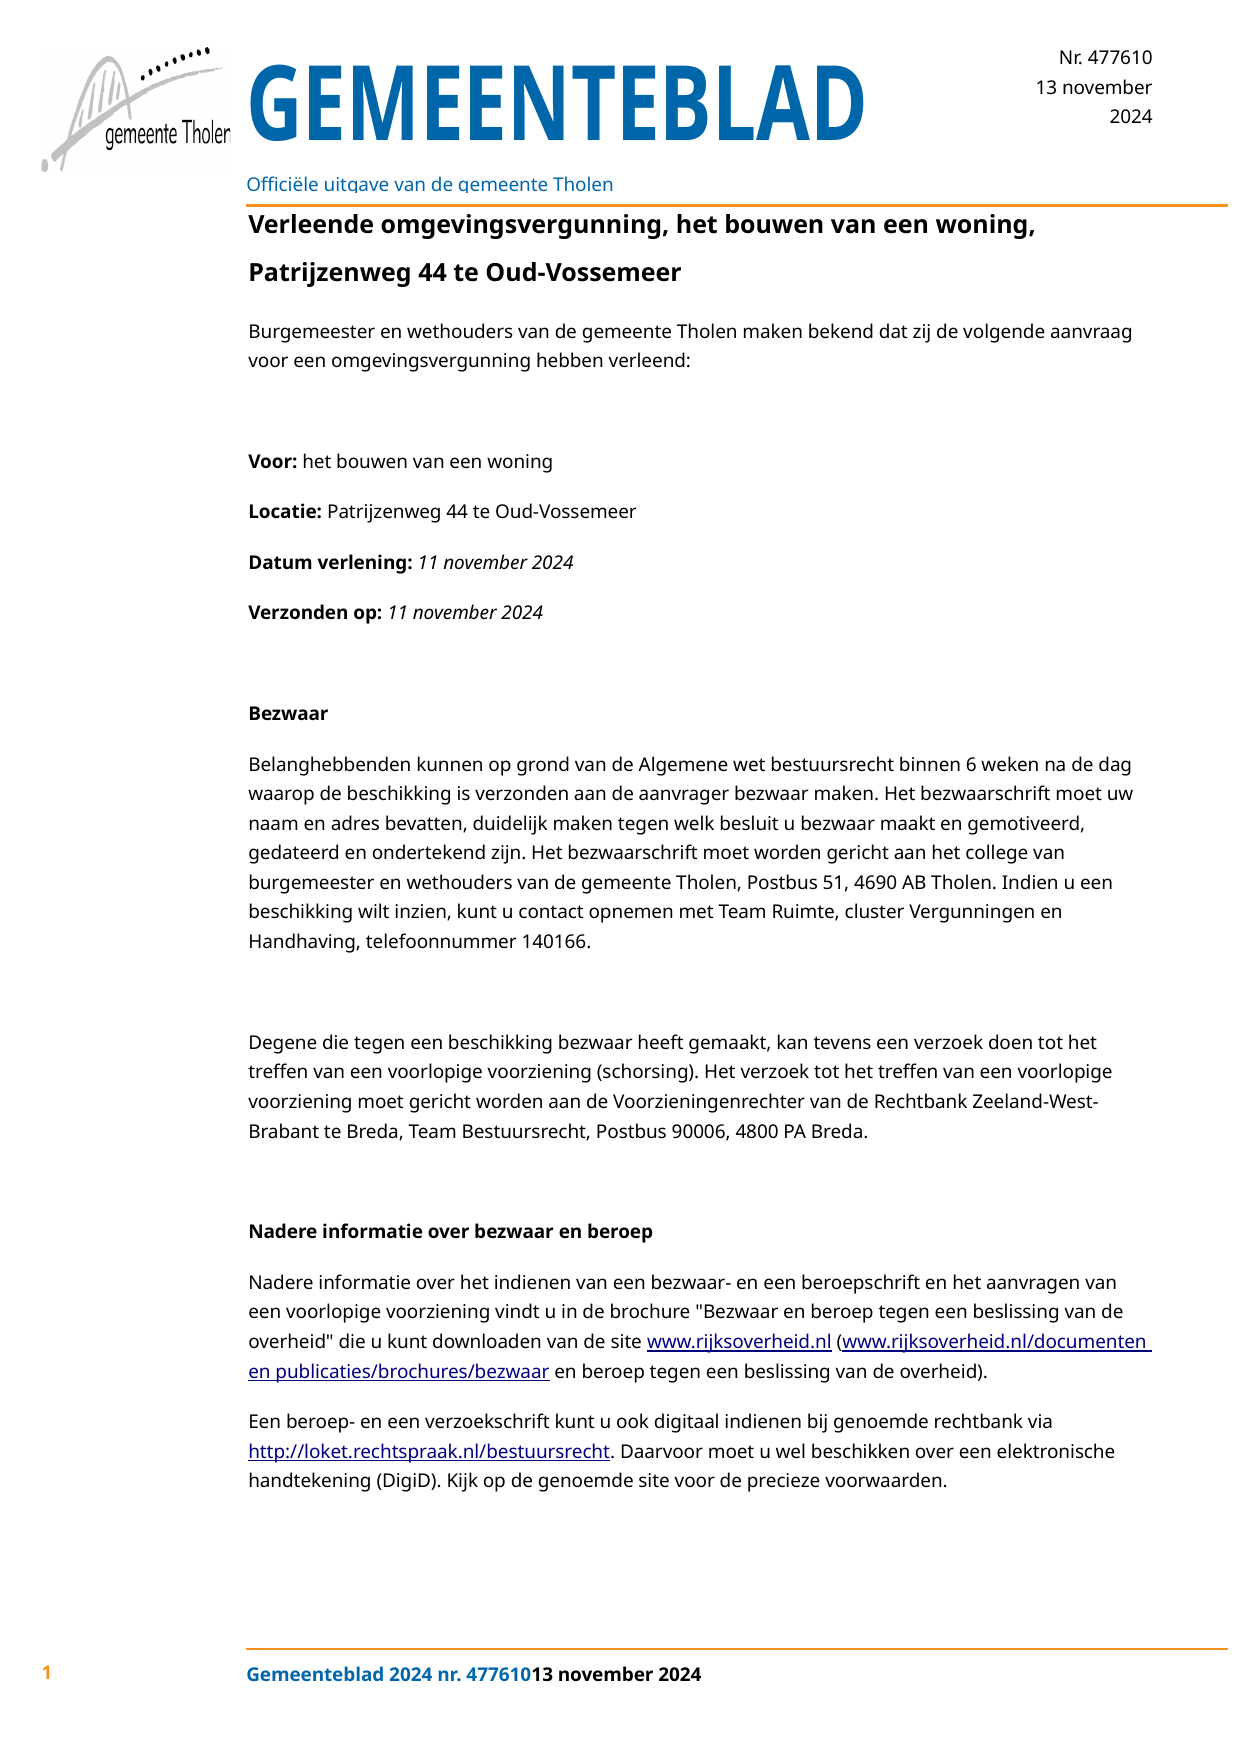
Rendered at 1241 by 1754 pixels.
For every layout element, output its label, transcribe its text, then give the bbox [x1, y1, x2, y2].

text Locatie: Patrijzenweg 44 te Oud-Vossemeer [248, 499, 1152, 524]
text Verzonden op: 11 november 2024 [248, 599, 1152, 625]
text Belanghebbenden kunnen op grond van de Algemene wet bestuursrecht binnen 6 weken na de dag waarop de beschikking is verzonden aan de aanvrager bezwaar maken. Het bezwaarschrift moet uw naam en adres bevatten, duidelijk maken tegen welk besluit u bezwaar maakt en gemotiveerd, gedateerd en ondertekend zijn. Het bezwaarschrift moet worden gericht aan het college van burgemeester en wethouders van de gemeente Tholen, Postbus 51, 4690 AB Tholen. Indien u een beschikking wilt inzien, kunt u contact opnemen met Team Ruimte, cluster Vergunningen en Handhaving, telefoonnummer 140166. [248, 751, 1152, 954]
text Datum verlening: 11 november 2024 [248, 549, 1152, 575]
text Verleende omgevingsvergunning, het bouwen van een woning, Patrijzenweg 44 te Oud-Vossemeer [248, 207, 1152, 288]
text Voor: het bouwen van een woning [248, 448, 1152, 474]
text Nadere informatie over het indienen van een bezwaar- en een beroepschrift en het aanvragen van een voorlopige voorziening vindt u in de brochure "Bezwaar en beroep tegen een beslissing van de overheid" die u kunt downloaden van de site www.rijksoverheid.nl (www.rijksoverheid.nl/documenten en publicaties/brochures/bezwaar en beroep tegen een beslissing van de overheid). [248, 1269, 1152, 1384]
text Bezwaar [248, 700, 1152, 726]
picture [41, 47, 231, 172]
text Degene die tegen een beschikking bezwaar heeft gemaakt, kan tevens een verzoek doen tot het treffen van een voorlopige voorziening (schorsing). Het verzoek tot het treffen van een voorlopige voorziening moet gericht worden aan de Voorzieningenrechter van de Rechtbank Zeeland-West-Brabant te Breda, Team Bestuursrecht, Postbus 90006, 4800 PA Breda. [248, 1029, 1152, 1144]
text Een beroep- en een verzoekschrift kunt u ook digitaal indienen bij genoemde rechtbank via http://loket.rechtspraak.nl/bestuursrecht. Daarvoor moet u wel beschikken over een elektronische handtekening (DigiD). Kijk op de genoemde site voor de precieze voorwaarden. [248, 1408, 1152, 1493]
text Burgemeester en wethouders van de gemeente Tholen maken bekend dat zij de volgende aanvraag voor een omgevingsvergunning hebben verleend: [248, 318, 1152, 373]
text Nadere informatie over bezwaar en beroep [248, 1219, 1152, 1244]
